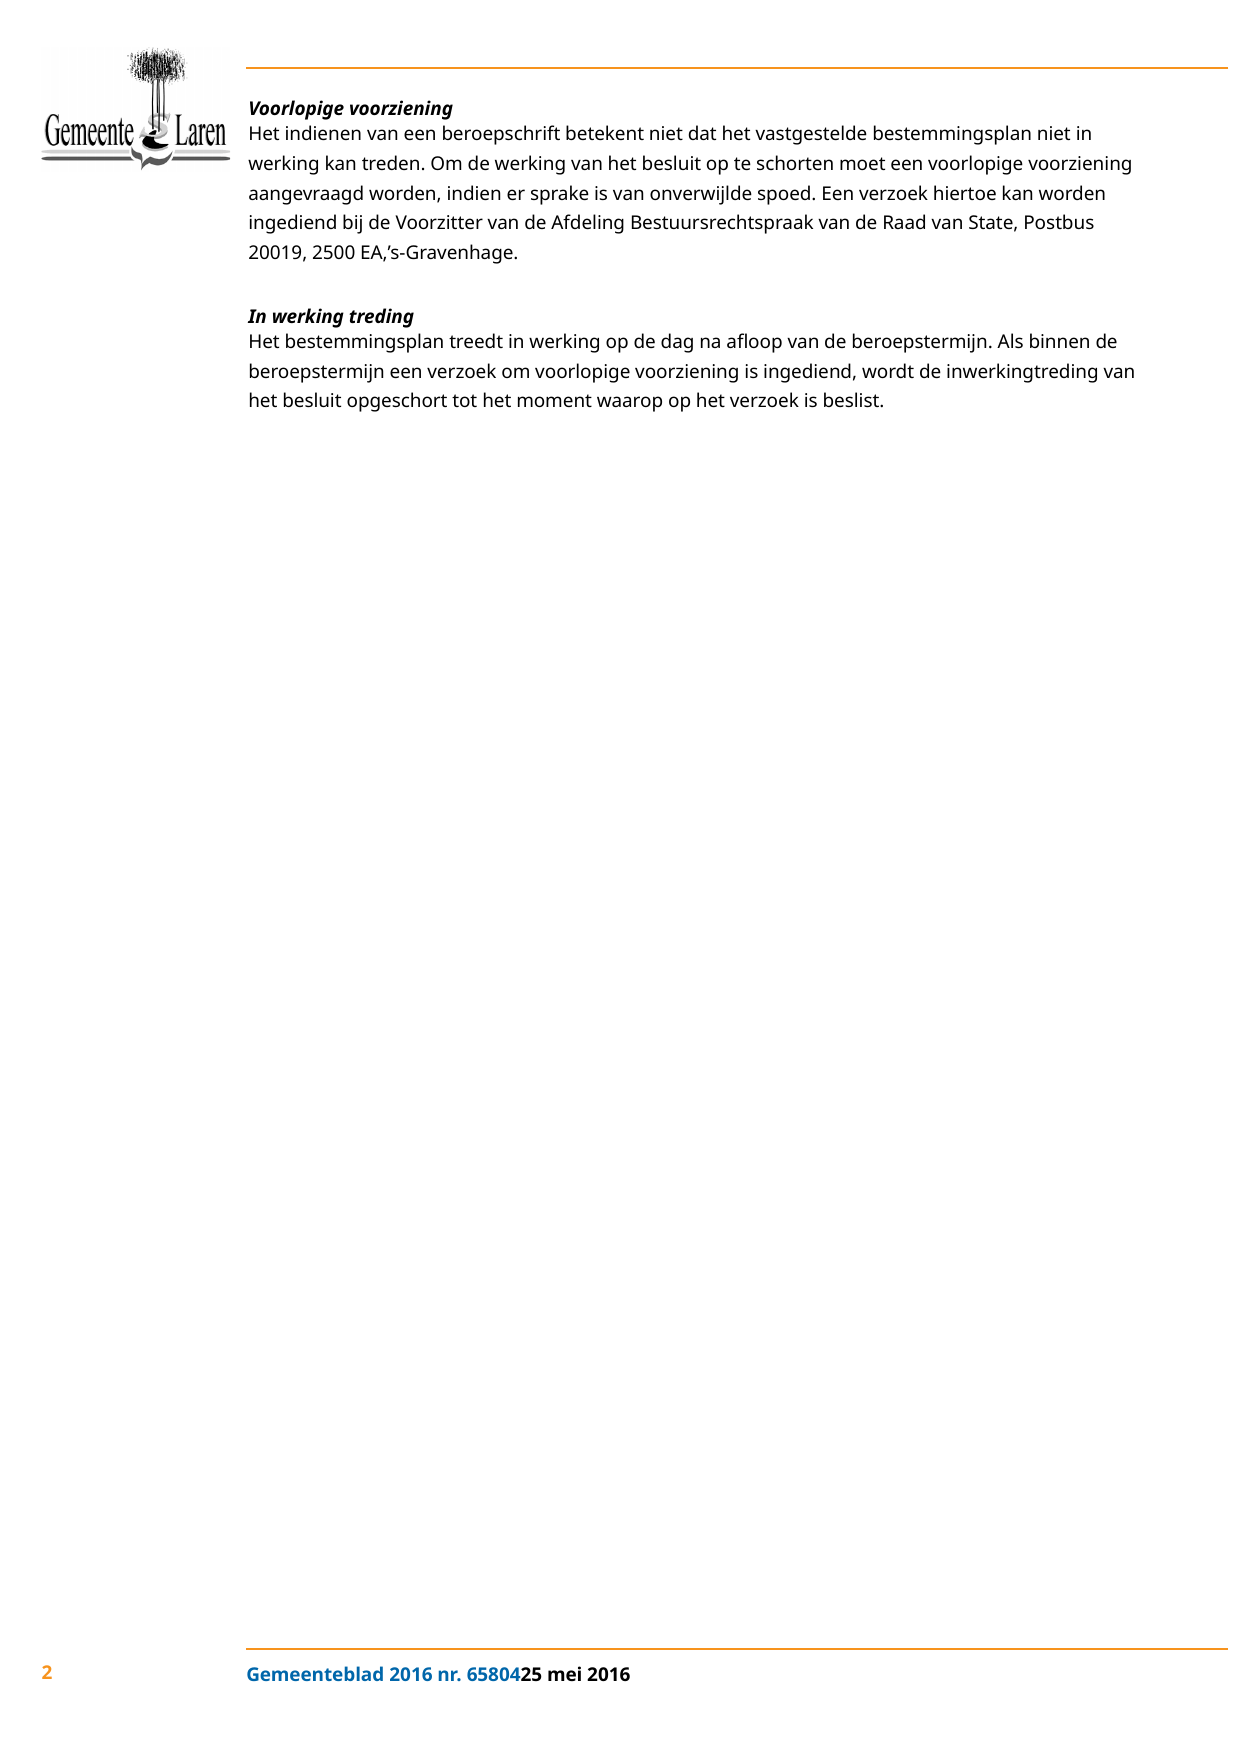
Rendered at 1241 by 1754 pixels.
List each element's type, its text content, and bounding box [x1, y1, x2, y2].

picture [41, 47, 231, 172]
text Voorlopige voorziening [248, 95, 1152, 121]
text Het indienen van een beroepschrift betekent niet dat het vastgestelde bestemmingsplan niet in werking kan treden. Om de werking van het besluit op te schorten moet een voorlopige voorziening aangevraagd worden, indien er sprake is van onverwijlde spoed. Een verzoek hiertoe kan worden ingediend bij de Voorzitter van de Afdeling Bestuursrechtspraak van de Raad van State, Postbus 20019, 2500 EA,’s-Gravenhage. [248, 121, 1152, 264]
text Het bestemmingsplan treedt in werking op de dag na afloop van de beroepstermijn. Als binnen de beroepstermijn een verzoek om voorlopige voorziening is ingediend, wordt de inwerkingtreding van het besluit opgeschort tot het moment waarop op het verzoek is beslist. [248, 328, 1152, 413]
text In werking treding [248, 303, 1152, 328]
